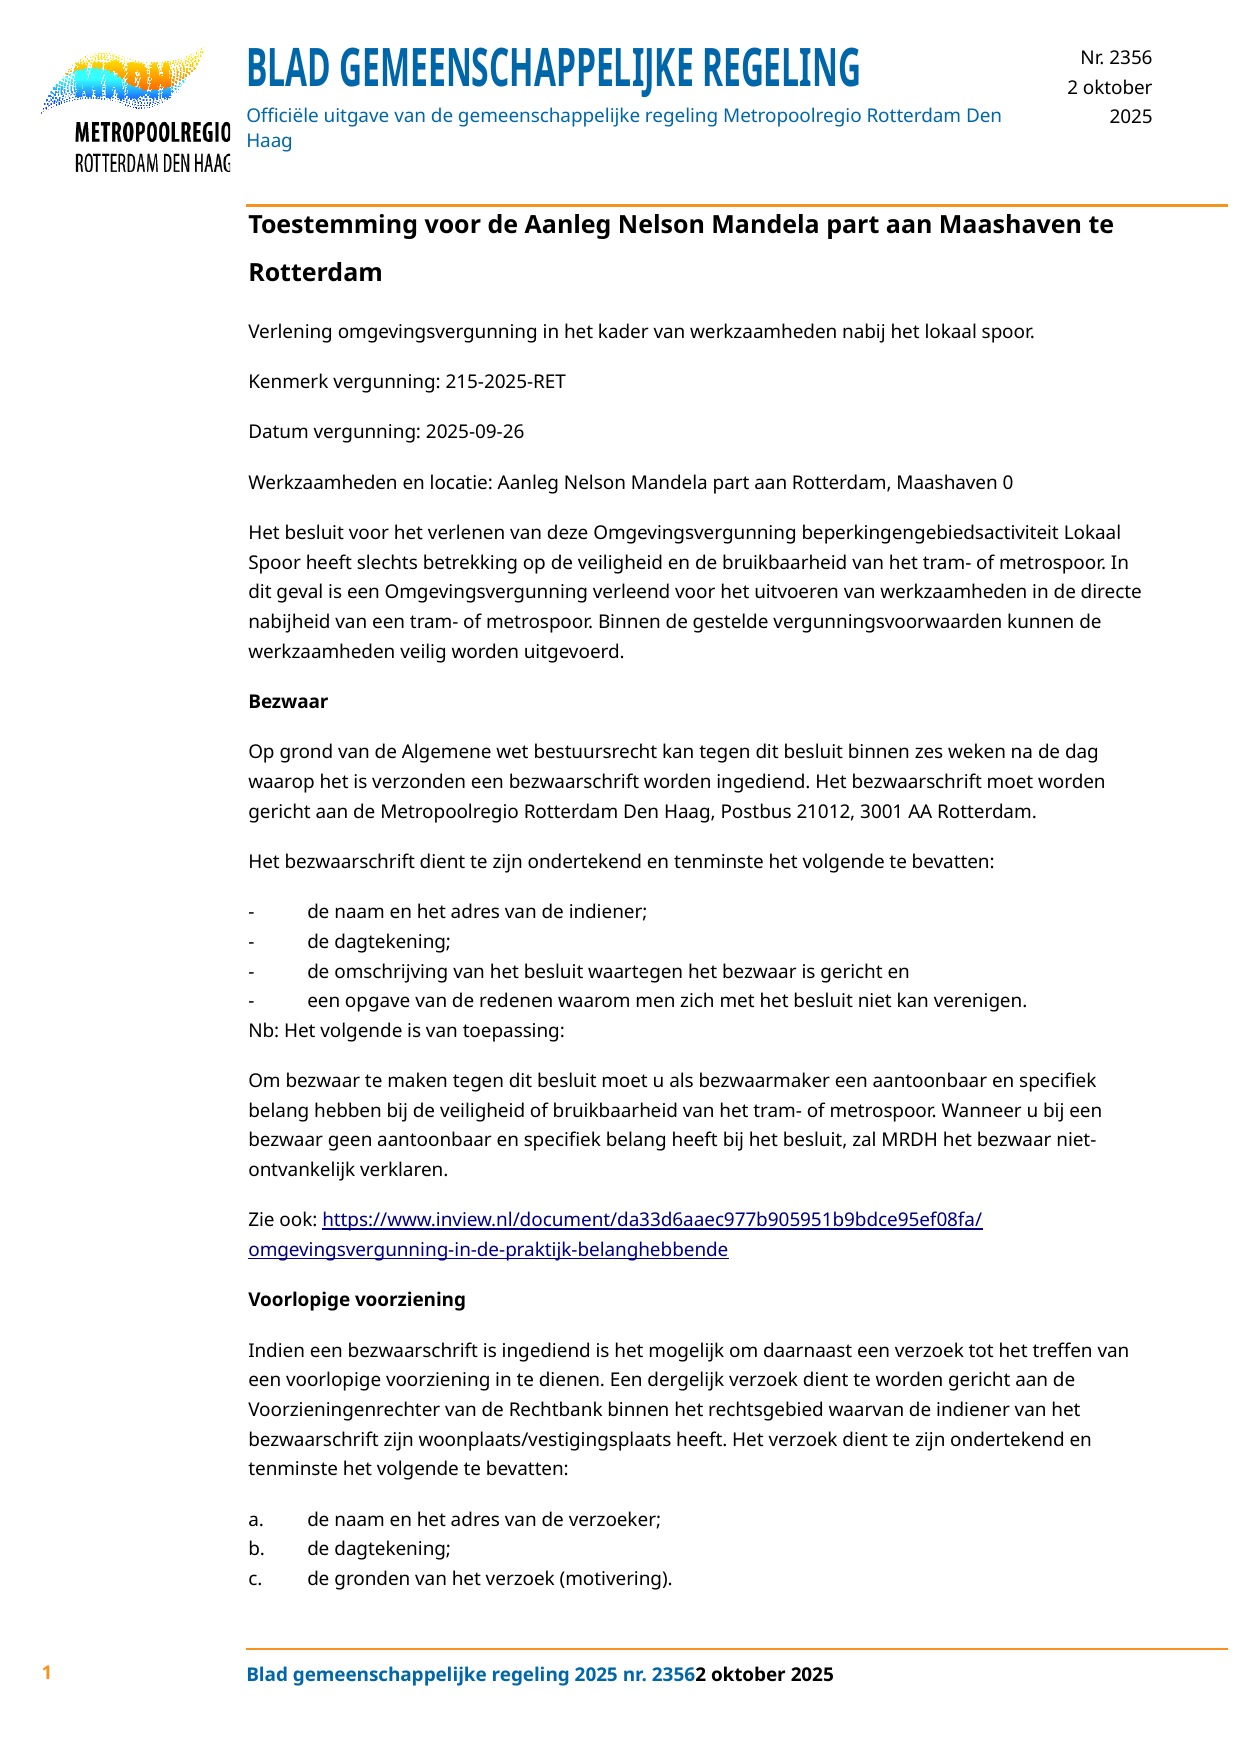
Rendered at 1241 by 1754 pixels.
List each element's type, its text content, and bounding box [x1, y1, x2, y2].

list de omschrijving van het besluit waartegen het bezwaar is gericht en [248, 958, 1152, 984]
list een opgave van de redenen waarom men zich met het besluit niet kan verenigen. [248, 987, 1152, 1013]
text Voorlopige voorziening [248, 1287, 1152, 1312]
text Het bezwaarschrift dient te zijn ondertekend en tenminste het volgende te bevatten: [248, 848, 1152, 874]
text Nb: Het volgende is van toepassing: [248, 1017, 1152, 1043]
text Werkzaamheden en locatie: Aanleg Nelson Mandela part aan Rotterdam, Maashaven 0 [248, 469, 1152, 495]
text Op grond van de Algemene wet bestuursrecht kan tegen dit besluit binnen zes weken na de dag waarop het is verzonden een bezwaarschrift worden ingediend. Het bezwaarschrift moet worden gericht aan de Metropoolregio Rotterdam Den Haag, Postbus 21012, 3001 AA Rotterdam. [248, 739, 1152, 824]
text Zie ook: https://www.inview.nl/document/da33d6aaec977b905951b9bdce95ef08fa/omgevingsvergunning-in-de-praktijk-belanghebbende [248, 1207, 1152, 1262]
list de naam en het adres van de verzoeker; [248, 1506, 1152, 1532]
list de naam en het adres van de indiener; [248, 899, 1152, 924]
text Toestemming voor de Aanleg Nelson Mandela part aan Maashaven te Rotterdam [248, 207, 1152, 288]
list de dagtekening; [248, 1535, 1152, 1561]
text Kenmerk vergunning: 215-2025-RET [248, 368, 1152, 394]
list de gronden van het verzoek (motivering). [248, 1565, 1152, 1591]
text Indien een bezwaarschrift is ingediend is het mogelijk om daarnaast een verzoek tot het treffen van een voorlopige voorziening in te dienen. Een dergelijk verzoek dient te worden gericht aan de Voorzieningenrechter van de Rechtbank binnen het rechtsgebied waarvan de indiener van het bezwaarschrift zijn woonplaats/vestigingsplaats heeft. Het verzoek dient te zijn ondertekend en tenminste het volgende te bevatten: [248, 1337, 1152, 1481]
text Bezwaar [248, 688, 1152, 714]
list de dagtekening; [248, 928, 1152, 954]
text Datum vergunning: 2025-09-26 [248, 419, 1152, 444]
text Verlening omgevingsvergunning in het kader van werkzaamheden nabij het lokaal spoor. [248, 318, 1152, 344]
text Het besluit voor het verlenen van deze Omgevingsvergunning beperkingengebiedsactiviteit Lokaal Spoor heeft slechts betrekking op de veiligheid en de bruikbaarheid van het tram- of metrospoor. In dit geval is een Omgevingsvergunning verleend voor het uitvoeren van werkzaamheden in de directe nabijheid van een tram- of metrospoor. Binnen de gestelde vergunningsvoorwaarden kunnen de werkzaamheden veilig worden uitgevoerd. [248, 519, 1152, 664]
text Om bezwaar te maken tegen dit besluit moet u als bezwaarmaker een aantoonbaar en specifiek belang hebben bij de veiligheid of bruikbaarheid van het tram- of metrospoor. Wanneer u bij een bezwaar geen aantoonbaar en specifiek belang heeft bij het besluit, zal MRDH het bezwaar niet-ontvankelijk verklaren. [248, 1067, 1152, 1182]
picture [41, 47, 231, 172]
